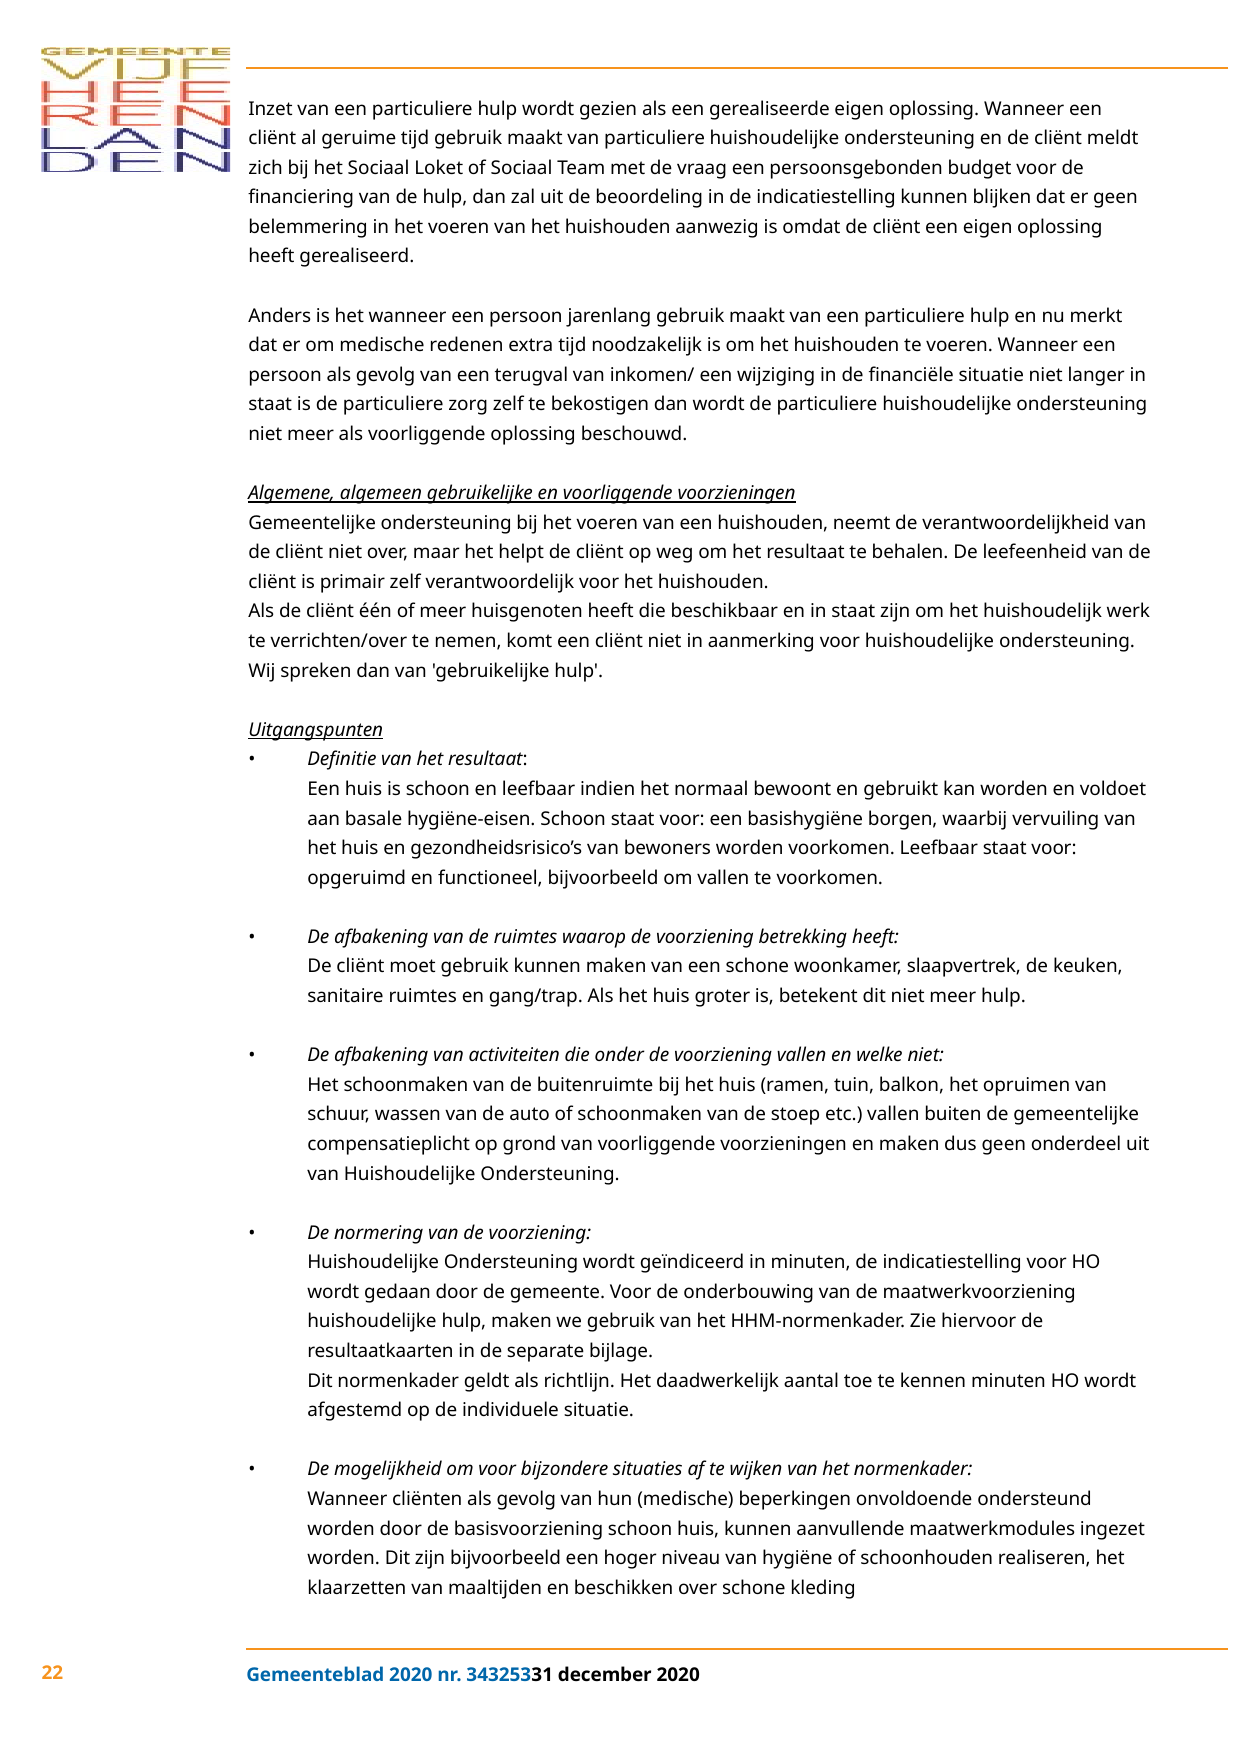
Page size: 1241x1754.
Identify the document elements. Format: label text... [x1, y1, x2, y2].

list De cliënt moet gebruik kunnen maken van een schone woonkamer, slaapvertrek, de keuken, sanitaire ruimtes en gang/trap. Als het huis groter is, betekent dit niet meer hulp. [248, 953, 1152, 1008]
list Een huis is schoon en leefbaar indien het normaal bewoont en gebruikt kan worden en voldoet aan basale hygiëne-eisen. Schoon staat voor: een basishygiëne borgen, waarbij vervuiling van het huis en gezondheidsrisico’s van bewoners worden voorkomen. Leefbaar staat voor: opgeruimd en functioneel, bijvoorbeeld om vallen te voorkomen. [248, 775, 1152, 890]
list Huishoudelijke Ondersteuning wordt geïndiceerd in minuten, de indicatiestelling voor HO wordt gedaan door de gemeente. Voor de onderbouwing van de maatwerkvoorziening huishoudelijke hulp, maken we gebruik van het HHM-normenkader. Zie hiervoor de resultaatkaarten in de separate bijlage. [248, 1248, 1152, 1363]
list De afbakening van activiteiten die onder de voorziening vallen en welke niet: [248, 1041, 1152, 1067]
text Algemene, algemeen gebruikelijke en voorliggende voorzieningen [248, 479, 1152, 505]
text Gemeentelijke ondersteuning bij het voeren van een huishouden, neemt de verantwoordelijkheid van de cliënt niet over, maar het helpt de cliënt op weg om het resultaat te behalen. De leefeenheid van de cliënt is primair zelf verantwoordelijk voor het huishouden. [248, 509, 1152, 594]
list De mogelijkheid om voor bijzondere situaties af te wijken van het normenkader: [248, 1456, 1152, 1481]
text Uitgangspunten [248, 716, 1152, 742]
list De afbakening van de ruimtes waarop de voorziening betrekking heeft: [248, 923, 1152, 949]
text Anders is het wanneer een persoon jarenlang gebruik maakt van een particuliere hulp en nu merkt dat er om medische redenen extra tijd noodzakelijk is om het huishouden te voeren. Wanneer een persoon als gevolg van een terugval van inkomen/ een wijziging in de financiële situatie niet langer in staat is de particuliere zorg zelf te bekostigen dan wordt de particuliere huishoudelijke ondersteuning niet meer als voorliggende oplossing beschouwd. [248, 302, 1152, 446]
list De normering van de voorziening: [248, 1219, 1152, 1245]
text Inzet van een particuliere hulp wordt gezien als een gerealiseerde eigen oplossing. Wanneer een cliënt al geruime tijd gebruik maakt van particuliere huishoudelijke ondersteuning en de cliënt meldt zich bij het Sociaal Loket of Sociaal Team met de vraag een persoonsgebonden budget voor de financiering van de hulp, dan zal uit de beoordeling in de indicatiestelling kunnen blijken dat er geen belemmering in het voeren van het huishouden aanwezig is omdat de cliënt een eigen oplossing heeft gerealiseerd. [248, 95, 1152, 268]
text Als de cliënt één of meer huisgenoten heeft die beschikbaar en in staat zijn om het huishoudelijk werk te verrichten/over te nemen, komt een cliënt niet in aanmerking voor huishoudelijke ondersteuning. Wij spreken dan van 'gebruikelijke hulp'. [248, 598, 1152, 683]
list Dit normenkader geldt als richtlijn. Het daadwerkelijk aantal toe te kennen minuten HO wordt afgestemd op de individuele situatie. [248, 1367, 1152, 1422]
list Definitie van het resultaat: [248, 746, 1152, 771]
list Het schoonmaken van de buitenruimte bij het huis (ramen, tuin, balkon, het opruimen van schuur, wassen van de auto of schoonmaken van de stoep etc.) vallen buiten de gemeentelijke compensatieplicht op grond van voorliggende voorzieningen en maken dus geen onderdeel uit van Huishoudelijke Ondersteuning. [248, 1071, 1152, 1186]
picture [41, 47, 231, 172]
list Wanneer cliënten als gevolg van hun (medische) beperkingen onvoldoende ondersteund worden door de basisvoorziening schoon huis, kunnen aanvullende maatwerkmodules ingezet worden. Dit zijn bijvoorbeeld een hoger niveau van hygiëne of schoonhouden realiseren, het klaarzetten van maaltijden en beschikken over schone kleding [248, 1485, 1152, 1600]
